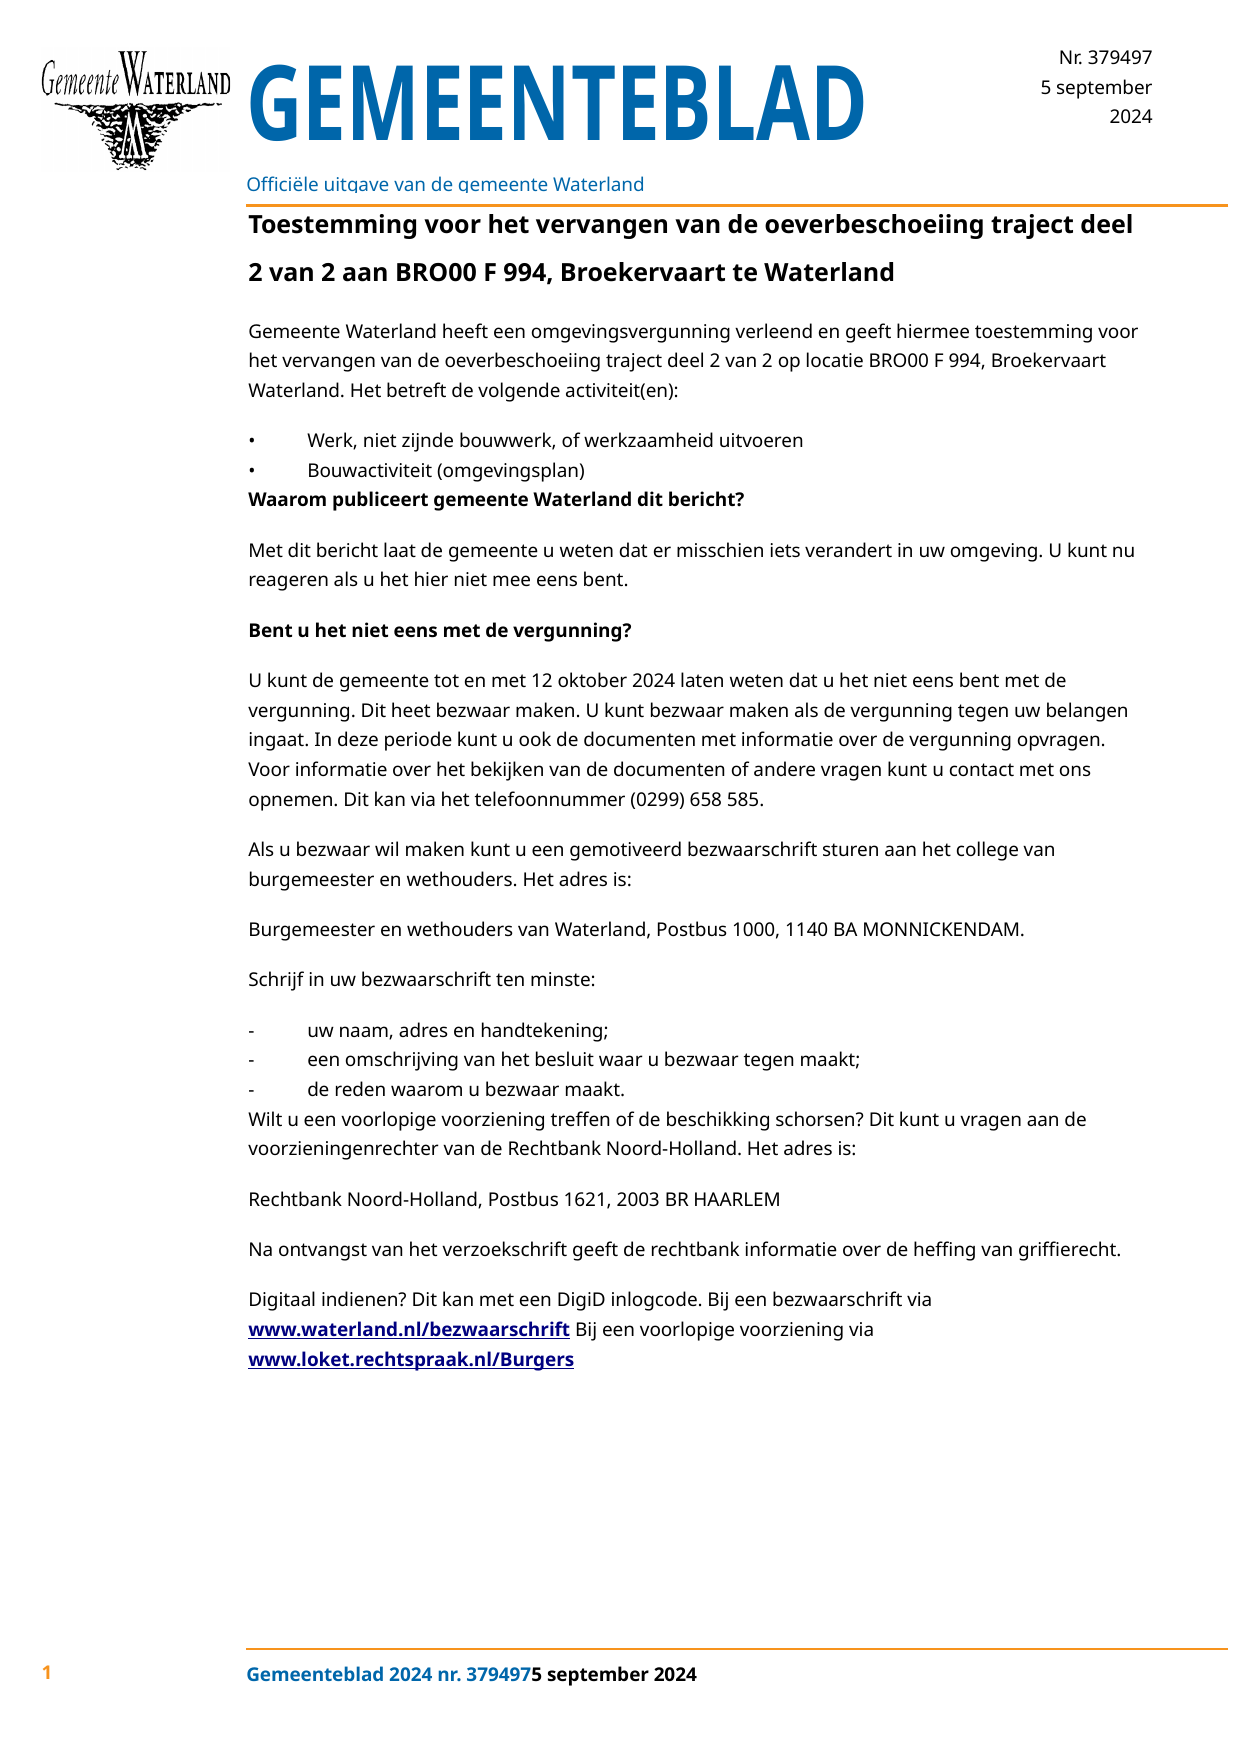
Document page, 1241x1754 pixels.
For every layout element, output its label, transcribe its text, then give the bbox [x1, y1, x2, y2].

text Gemeente Waterland heeft een omgevingsvergunning verleend en geeft hiermee toestemming voor het vervangen van de oeverbeschoeiing traject deel 2 van 2 op locatie BRO00 F 994, Broekervaart Waterland. Het betreft de volgende activiteit(en): [248, 318, 1152, 403]
text Digitaal indienen? Dit kan met een DigiD inlogcode. Bij een bezwaarschrift via www.waterland.nl/bezwaarschrift Bij een voorlopige voorziening via www.loket.rechtspraak.nl/Burgers [248, 1287, 1152, 1372]
list Werk, niet zijnde bouwwerk, of werkzaamheid uitvoeren [248, 427, 1152, 453]
text Burgemeester en wethouders van Waterland, Postbus 1000, 1140 BA MONNICKENDAM. [248, 916, 1152, 942]
text Na ontvangst van het verzoekschrift geeft de rechtbank informatie over de heffing van griffierecht. [248, 1236, 1152, 1262]
text Toestemming voor het vervangen van de oeverbeschoeiing traject deel 2 van 2 aan BRO00 F 994, Broekervaart te Waterland [248, 207, 1152, 288]
text Rechtbank Noord-Holland, Postbus 1621, 2003 BR HAARLEM [248, 1186, 1152, 1212]
text Met dit bericht laat de gemeente u weten dat er misschien iets verandert in uw omgeving. U kunt nu reageren als u het hier niet mee eens bent. [248, 537, 1152, 592]
text Schrijf in uw bezwaarschrift ten minste: [248, 967, 1152, 992]
picture [41, 47, 231, 172]
list uw naam, adres en handtekening; [248, 1017, 1152, 1043]
list een omschrijving van het besluit waar u bezwaar tegen maakt; [248, 1047, 1152, 1072]
text Wilt u een voorlopige voorziening treffen of de beschikking schorsen? Dit kunt u vragen aan de voorzieningenrechter van de Rechtbank Noord-Holland. Het adres is: [248, 1106, 1152, 1161]
list Bouwactiviteit (omgevingsplan) [248, 457, 1152, 483]
text Bent u het niet eens met de vergunning? [248, 617, 1152, 643]
text U kunt de gemeente tot en met 12 oktober 2024 laten weten dat u het niet eens bent met de vergunning. Dit heet bezwaar maken. U kunt bezwaar maken als de vergunning tegen uw belangen ingaat. In deze periode kunt u ook de documenten met informatie over de vergunning opvragen. Voor informatie over het bekijken van de documenten of andere vragen kunt u contact met ons opnemen. Dit kan via het telefoonnummer (0299) 658 585. [248, 667, 1152, 812]
text Waarom publiceert gemeente Waterland dit bericht? [248, 487, 1152, 512]
text Als u bezwaar wil maken kunt u een gemotiveerd bezwaarschrift sturen aan het college van burgemeester en wethouders. Het adres is: [248, 836, 1152, 892]
list de reden waarom u bezwaar maakt. [248, 1076, 1152, 1102]
